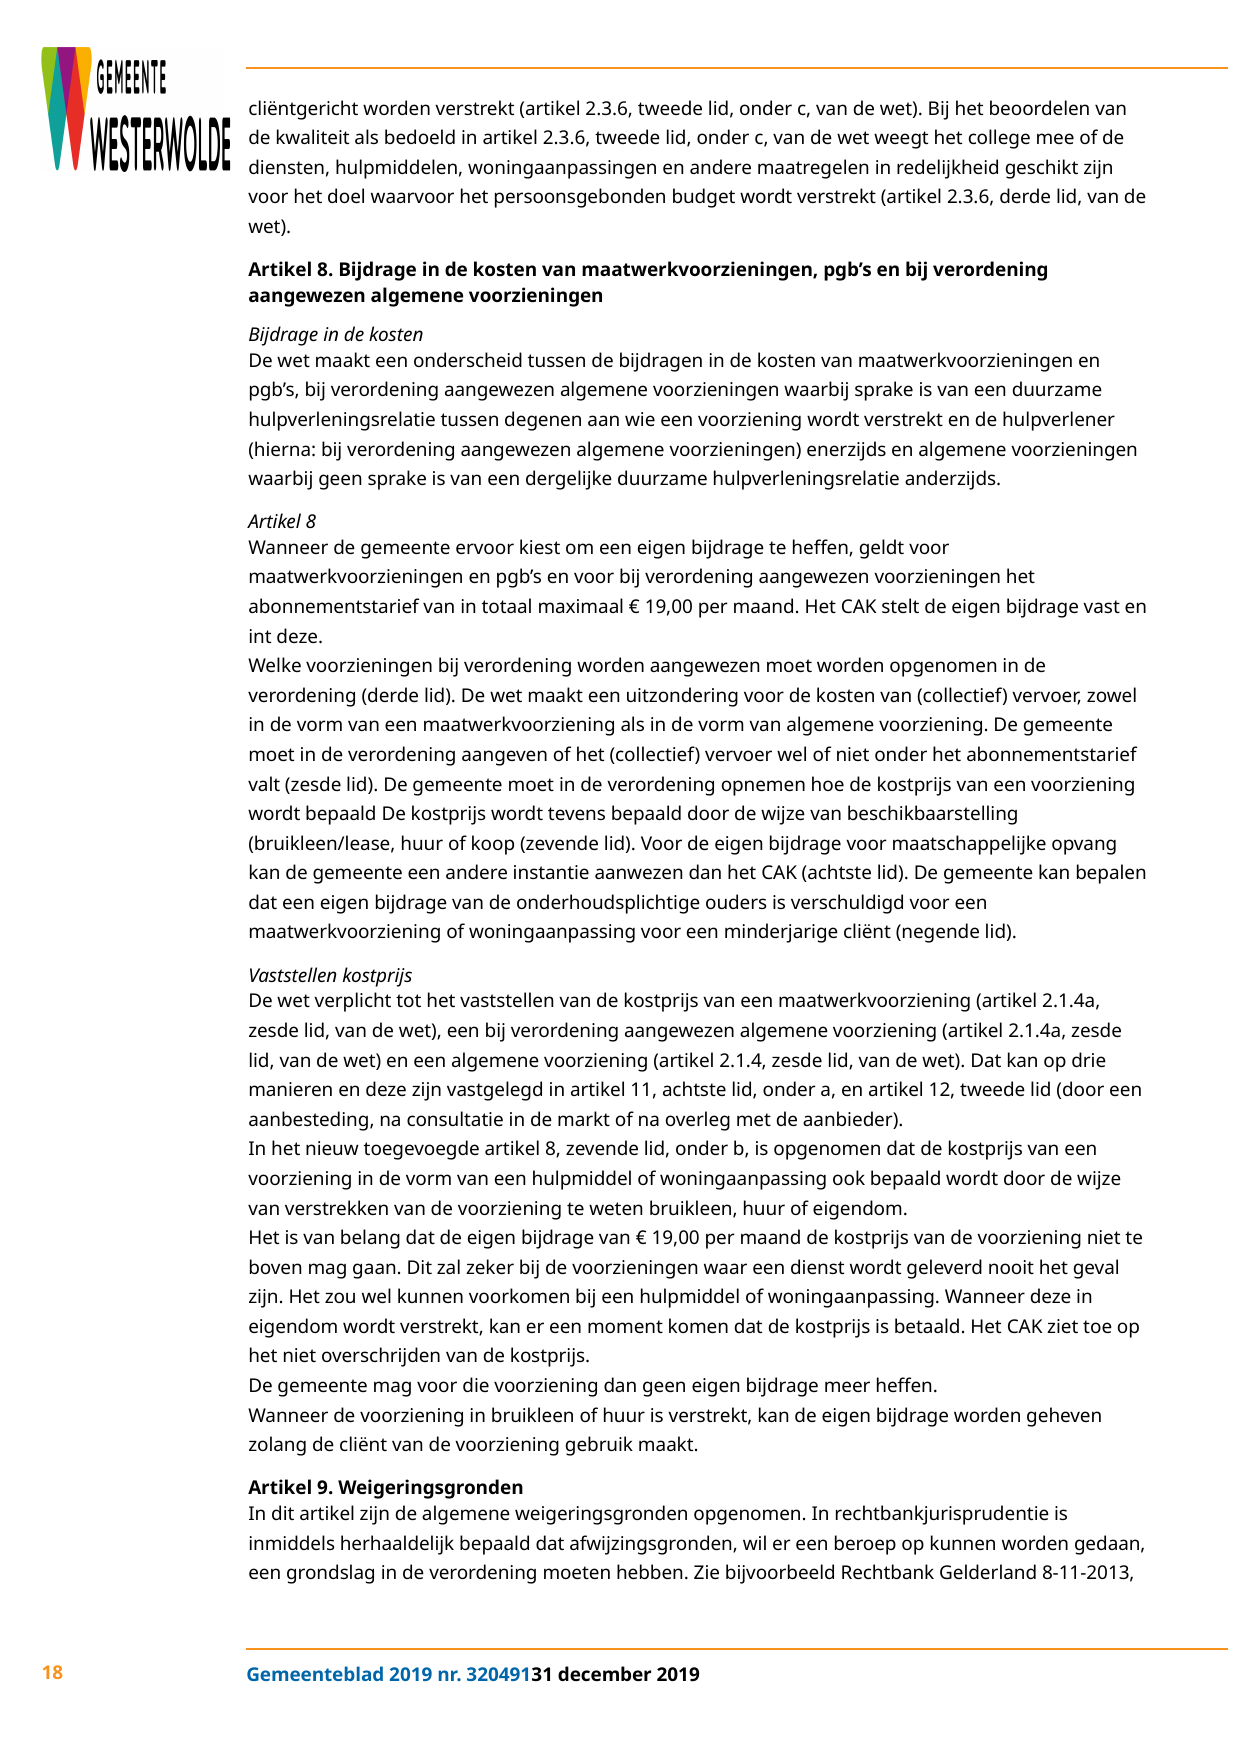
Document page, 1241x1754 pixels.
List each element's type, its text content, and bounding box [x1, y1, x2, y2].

text cliëntgericht worden verstrekt (artikel 2.3.6, tweede lid, onder c, van de wet). Bij het beoordelen van de kwaliteit als bedoeld in artikel 2.3.6, tweede lid, onder c, van de wet weegt het college mee of de diensten, hulpmiddelen, woningaanpassingen en andere maatregelen in redelijkheid geschikt zijn voor het doel waarvoor het persoonsgebonden budget wordt verstrekt (artikel 2.3.6, derde lid, van de wet). [248, 95, 1152, 239]
text Welke voorzieningen bij verordening worden aangewezen moet worden opgenomen in de verordening (derde lid). De wet maakt een uitzondering voor de kosten van (collectief) vervoer, zowel in de vorm van een maatwerkvoorziening als in de vorm van algemene voorziening. De gemeente moet in de verordening aangeven of het (collectief) vervoer wel of niet onder het abonnementstarief valt (zesde lid). De gemeente moet in de verordening opnemen hoe de kostprijs van een voorziening wordt bepaald De kostprijs wordt tevens bepaald door de wijze van beschikbaarstelling (bruikleen/lease, huur of koop (zevende lid). Voor de eigen bijdrage voor maatschappelijke opvang kan de gemeente een andere instantie aanwezen dan het CAK (achtste lid). De gemeente kan bepalen dat een eigen bijdrage van de onderhoudsplichtige ouders is verschuldigd voor een maatwerkvoorziening of woningaanpassing voor een minderjarige cliënt (negende lid). [248, 652, 1152, 944]
text Wanneer de voorziening in bruikleen of huur is verstrekt, kan de eigen bijdrage worden geheven zolang de cliënt van de voorziening gebruik maakt. [248, 1402, 1152, 1457]
text De gemeente mag voor die voorziening dan geen eigen bijdrage meer heffen. [248, 1372, 1152, 1398]
text Het is van belang dat de eigen bijdrage van € 19,00 per maand de kostprijs van de voorziening niet te boven mag gaan. Dit zal zeker bij de voorzieningen waar een dienst wordt geleverd nooit het geval zijn. Het zou wel kunnen voorkomen bij een hulpmiddel of woningaanpassing. Wanneer deze in eigendom wordt verstrekt, kan er een moment komen dat de kostprijs is betaald. Het CAK ziet toe op het niet overschrijden van de kostprijs. [248, 1224, 1152, 1368]
text Artikel 9. Weigeringsgronden [248, 1474, 1152, 1500]
text Vaststellen kostprijs [248, 962, 1152, 988]
text In dit artikel zijn de algemene weigeringsgronden opgenomen. In rechtbankjurisprudentie is inmiddels herhaaldelijk bepaald dat afwijzingsgronden, wil er een beroep op kunnen worden gedaan, een grondslag in de verordening moeten hebben. Zie bijvoorbeeld Rechtbank Gelderland 8-11-2013, [248, 1500, 1152, 1585]
text Wanneer de gemeente ervoor kiest om een eigen bijdrage te heffen, geldt voor maatwerkvoorzieningen en pgb’s en voor bij verordening aangewezen voorzieningen het abonnementstarief van in totaal maximaal € 19,00 per maand. Het CAK stelt de eigen bijdrage vast en int deze. [248, 534, 1152, 649]
text De wet maakt een onderscheid tussen de bijdragen in de kosten van maatwerkvoorzieningen en pgb’s, bij verordening aangewezen algemene voorzieningen waarbij sprake is van een duurzame hulpverleningsrelatie tussen degenen aan wie een voorziening wordt verstrekt en de hulpverlener (hierna: bij verordening aangewezen algemene voorzieningen) enerzijds en algemene voorzieningen waarbij geen sprake is van een dergelijke duurzame hulpverleningsrelatie anderzijds. [248, 347, 1152, 491]
text Bijdrage in de kosten [248, 321, 1152, 347]
text Artikel 8. Bijdrage in de kosten van maatwerkvoorzieningen, pgb’s en bij verordening aangewezen algemene voorzieningen [248, 256, 1152, 308]
text In het nieuw toegevoegde artikel 8, zevende lid, onder b, is opgenomen dat de kostprijs van een voorziening in de vorm van een hulpmiddel of woningaanpassing ook bepaald wordt door de wijze van verstrekken van de voorziening te weten bruikleen, huur of eigendom. [248, 1136, 1152, 1220]
text De wet verplicht tot het vaststellen van de kostprijs van een maatwerkvoorziening (artikel 2.1.4a, zesde lid, van de wet), een bij verordening aangewezen algemene voorziening (artikel 2.1.4a, zesde lid, van de wet) en een algemene voorziening (artikel 2.1.4, zesde lid, van de wet). Dat kan op drie manieren en deze zijn vastgelegd in artikel 11, achtste lid, onder a, en artikel 12, tweede lid (door een aanbesteding, na consultatie in de markt of na overleg met de aanbieder). [248, 988, 1152, 1132]
picture [41, 47, 231, 172]
text Artikel 8 [248, 508, 1152, 534]
